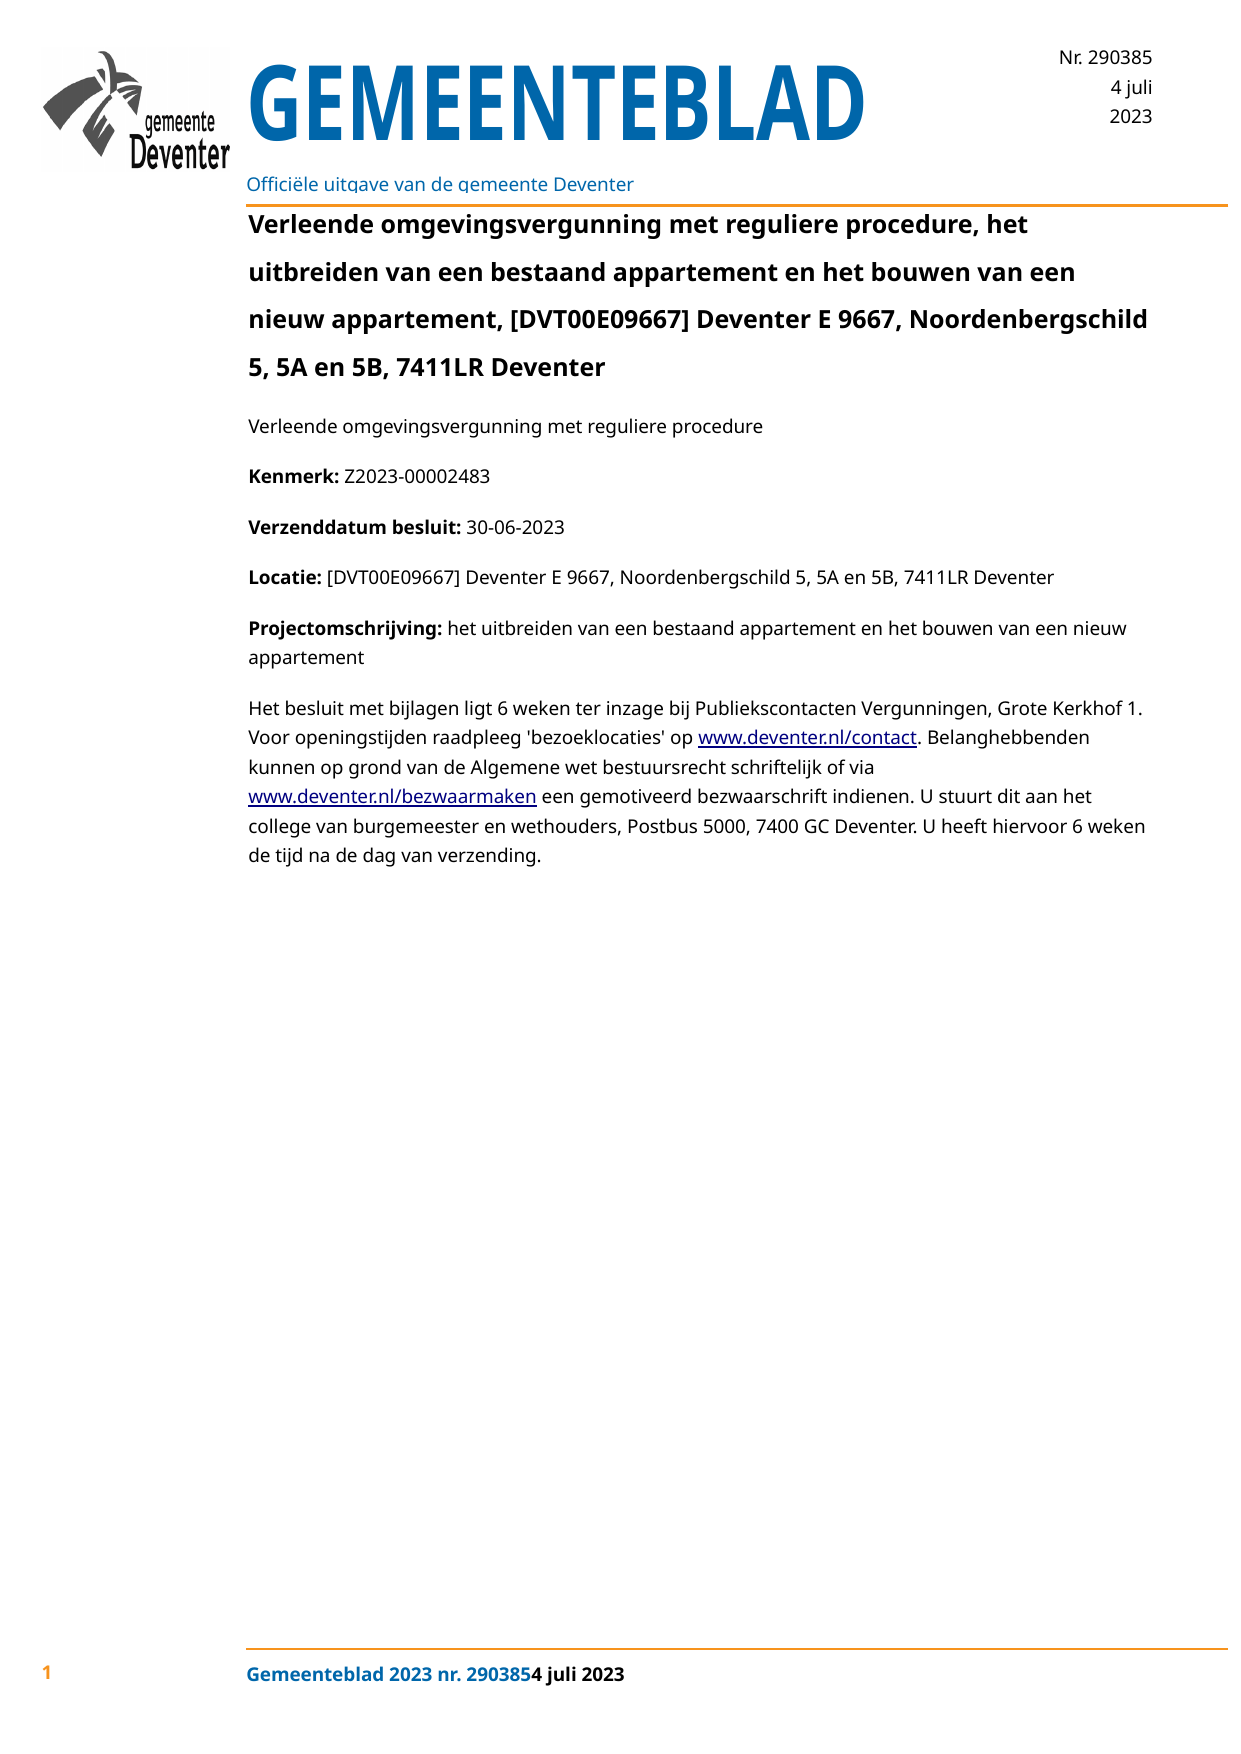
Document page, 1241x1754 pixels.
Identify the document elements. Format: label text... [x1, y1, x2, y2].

text Locatie: [DVT00E09667] Deventer E 9667, Noordenbergschild 5, 5A en 5B, 7411LR Deventer [248, 564, 1152, 590]
text Verzenddatum besluit: 30-06-2023 [248, 514, 1152, 540]
text Kenmerk: Z2023-00002483 [248, 463, 1152, 489]
picture [41, 47, 231, 172]
text Projectomschrijving: het uitbreiden van een bestaand appartement en het bouwen van een nieuw appartement [248, 615, 1152, 670]
text Verleende omgevingsvergunning met reguliere procedure, het uitbreiden van een bestaand appartement en het bouwen van een nieuw appartement, [DVT00E09667] Deventer E 9667, Noordenbergschild 5, 5A en 5B, 7411LR Deventer [248, 207, 1152, 384]
text Verleende omgevingsvergunning met reguliere procedure [248, 413, 1152, 439]
text Het besluit met bijlagen ligt 6 weken ter inzage bij Publiekscontacten Vergunningen, Grote Kerkhof 1. Voor openingstijden raadpleeg 'bezoeklocaties' op www.deventer.nl/contact. Belanghebbenden kunnen op grond van de Algemene wet bestuursrecht schriftelijk of via www.deventer.nl/bezwaarmaken een gemotiveerd bezwaarschrift indienen. U stuurt dit aan het college van burgemeester en wethouders, Postbus 5000, 7400 GC Deventer. U heeft hiervoor 6 weken de tijd na de dag van verzending. [248, 695, 1152, 868]
